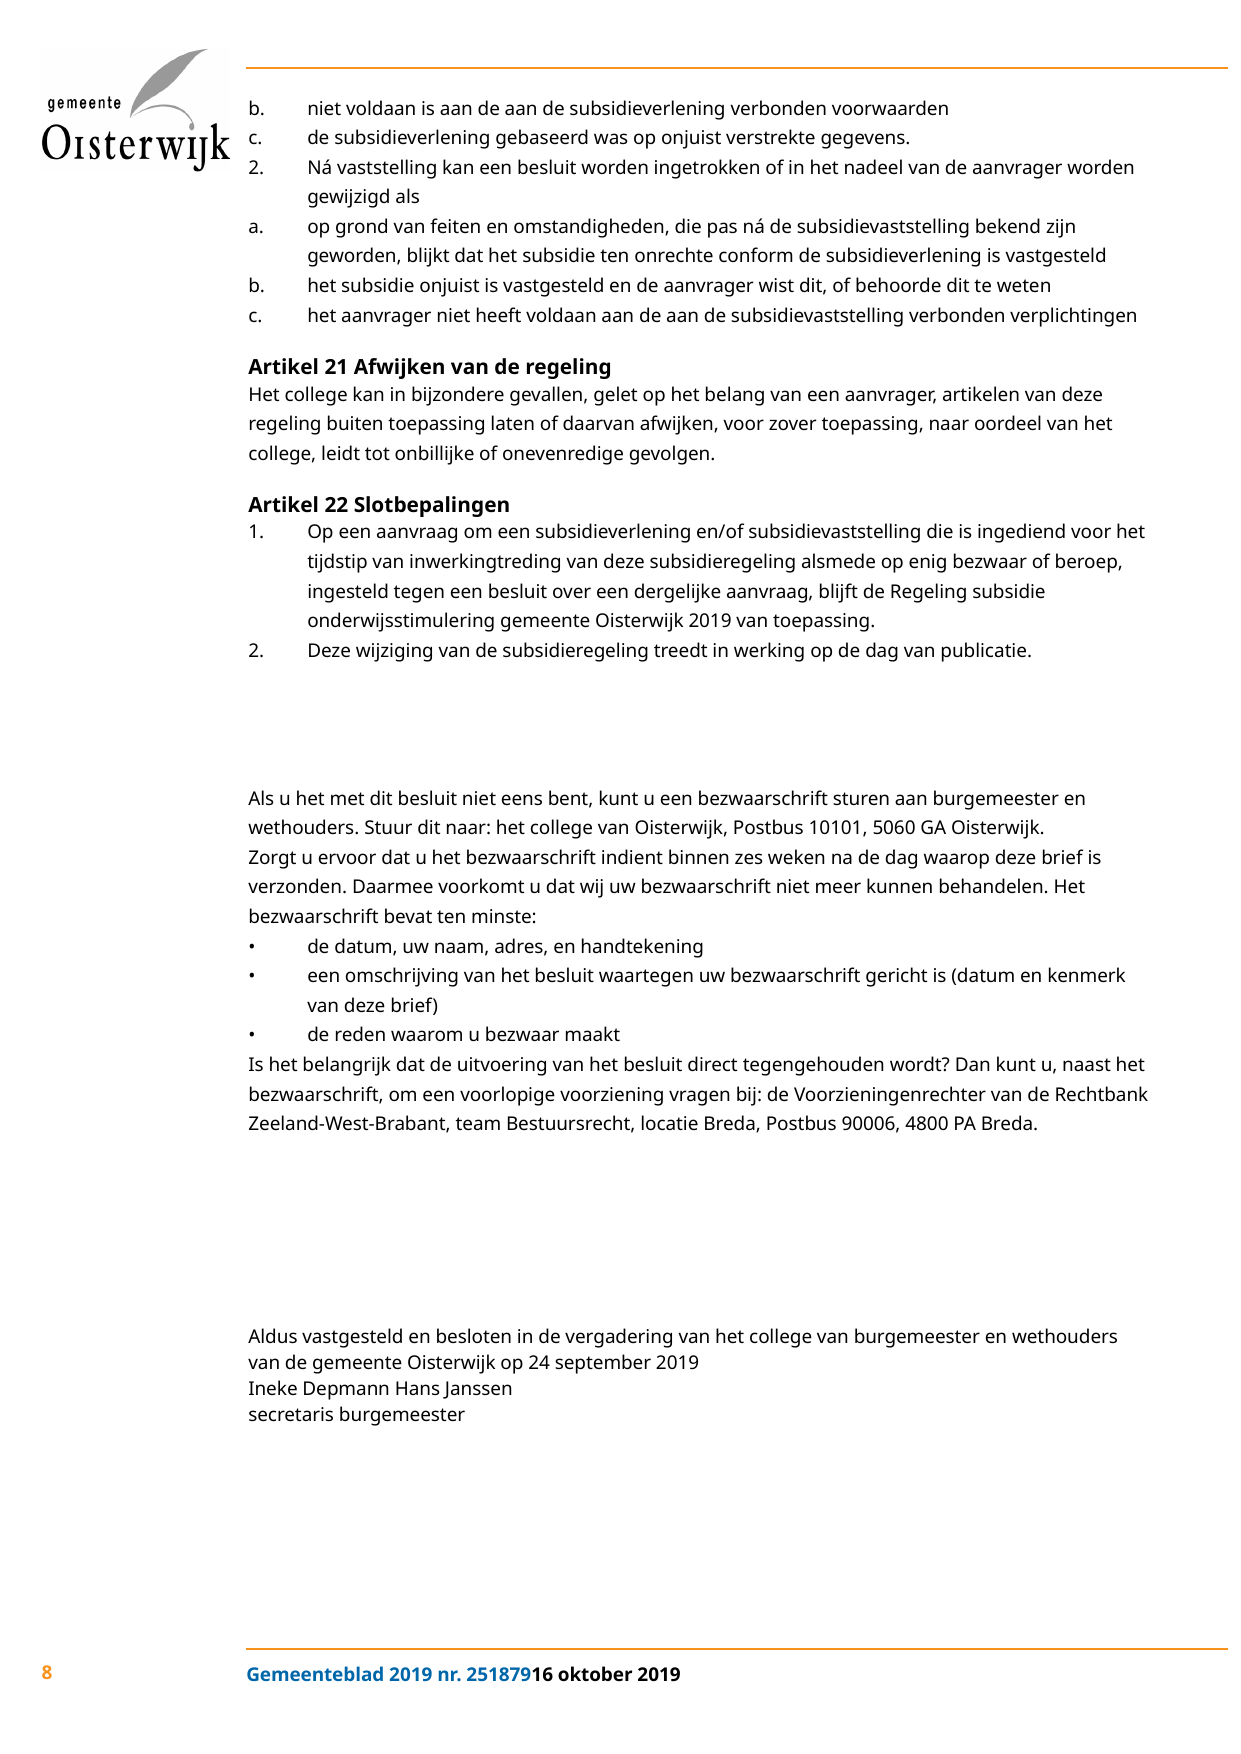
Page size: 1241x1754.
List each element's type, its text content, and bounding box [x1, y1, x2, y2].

text Artikel 21 Afwijken van de regeling [248, 352, 1152, 381]
list Ná vaststelling kan een besluit worden ingetrokken of in het nadeel van de aanvrager worden gewijzigd als [248, 154, 1152, 209]
list de subsidieverlening gebaseerd was op onjuist verstrekte gegevens. [248, 124, 1152, 150]
list Deze wijziging van de subsidieregeling treedt in werking op de dag van publicatie. [248, 637, 1152, 663]
list een omschrijving van het besluit waartegen uw bezwaarschrift gericht is (datum en kenmerk van deze brief) [248, 962, 1152, 1018]
text Als u het met dit besluit niet eens bent, kunt u een bezwaarschrift sturen aan burgemeester en wethouders. Stuur dit naar: het college van Oisterwijk, Postbus 10101, 5060 GA Oisterwijk. [248, 785, 1152, 840]
picture [41, 47, 231, 172]
list de reden waarom u bezwaar maakt [248, 1022, 1152, 1047]
list het subsidie onjuist is vastgesteld en de aanvrager wist dit, of behoorde dit te weten [248, 272, 1152, 298]
list op grond van feiten en omstandigheden, die pas ná de subsidievaststelling bekend zijn geworden, blijkt dat het subsidie ten onrechte conform de subsidieverlening is vastgesteld [248, 213, 1152, 268]
text Zorgt u ervoor dat u het bezwaarschrift indient binnen zes weken na de dag waarop deze brief is verzonden. Daarmee voorkomt u dat wij uw bezwaarschrift niet meer kunnen behandelen. Het bezwaarschrift bevat ten minste: [248, 844, 1152, 929]
list het aanvrager niet heeft voldaan aan de aan de subsidievaststelling verbonden verplichtingen [248, 302, 1152, 328]
text secretaris burgemeester [248, 1401, 1152, 1427]
list de datum, uw naam, adres, en handtekening [248, 933, 1152, 959]
list Op een aanvraag om een subsidieverlening en/of subsidievaststelling die is ingediend voor het tijdstip van inwerkingtreding van deze subsidieregeling alsmede op enig bezwaar of beroep, ingesteld tegen een besluit over een dergelijke aanvraag, blijft de Regeling subsidie onderwijsstimulering gemeente Oisterwijk 2019 van toepassing. [248, 519, 1152, 633]
text Ineke Depmann Hans Janssen [248, 1375, 1152, 1401]
list niet voldaan is aan de aan de subsidieverlening verbonden voorwaarden [248, 95, 1152, 121]
text Het college kan in bijzondere gevallen, gelet op het belang van een aanvrager, artikelen van deze regeling buiten toepassing laten of daarvan afwijken, voor zover toepassing, naar oordeel van het college, leidt tot onbillijke of onevenredige gevolgen. [248, 381, 1152, 466]
text Is het belangrijk dat de uitvoering van het besluit direct tegengehouden wordt? Dan kunt u, naast het bezwaarschrift, om een voorlopige voorziening vragen bij: de Voorzieningenrechter van de Rechtbank Zeeland-West-Brabant, team Bestuursrecht, locatie Breda, Postbus 90006, 4800 PA Breda. [248, 1051, 1152, 1136]
text Artikel 22 Slotbepalingen [248, 490, 1152, 519]
text Aldus vastgesteld en besloten in de vergadering van het college van burgemeester en wethouders van de gemeente Oisterwijk op 24 september 2019 [248, 1324, 1152, 1375]
